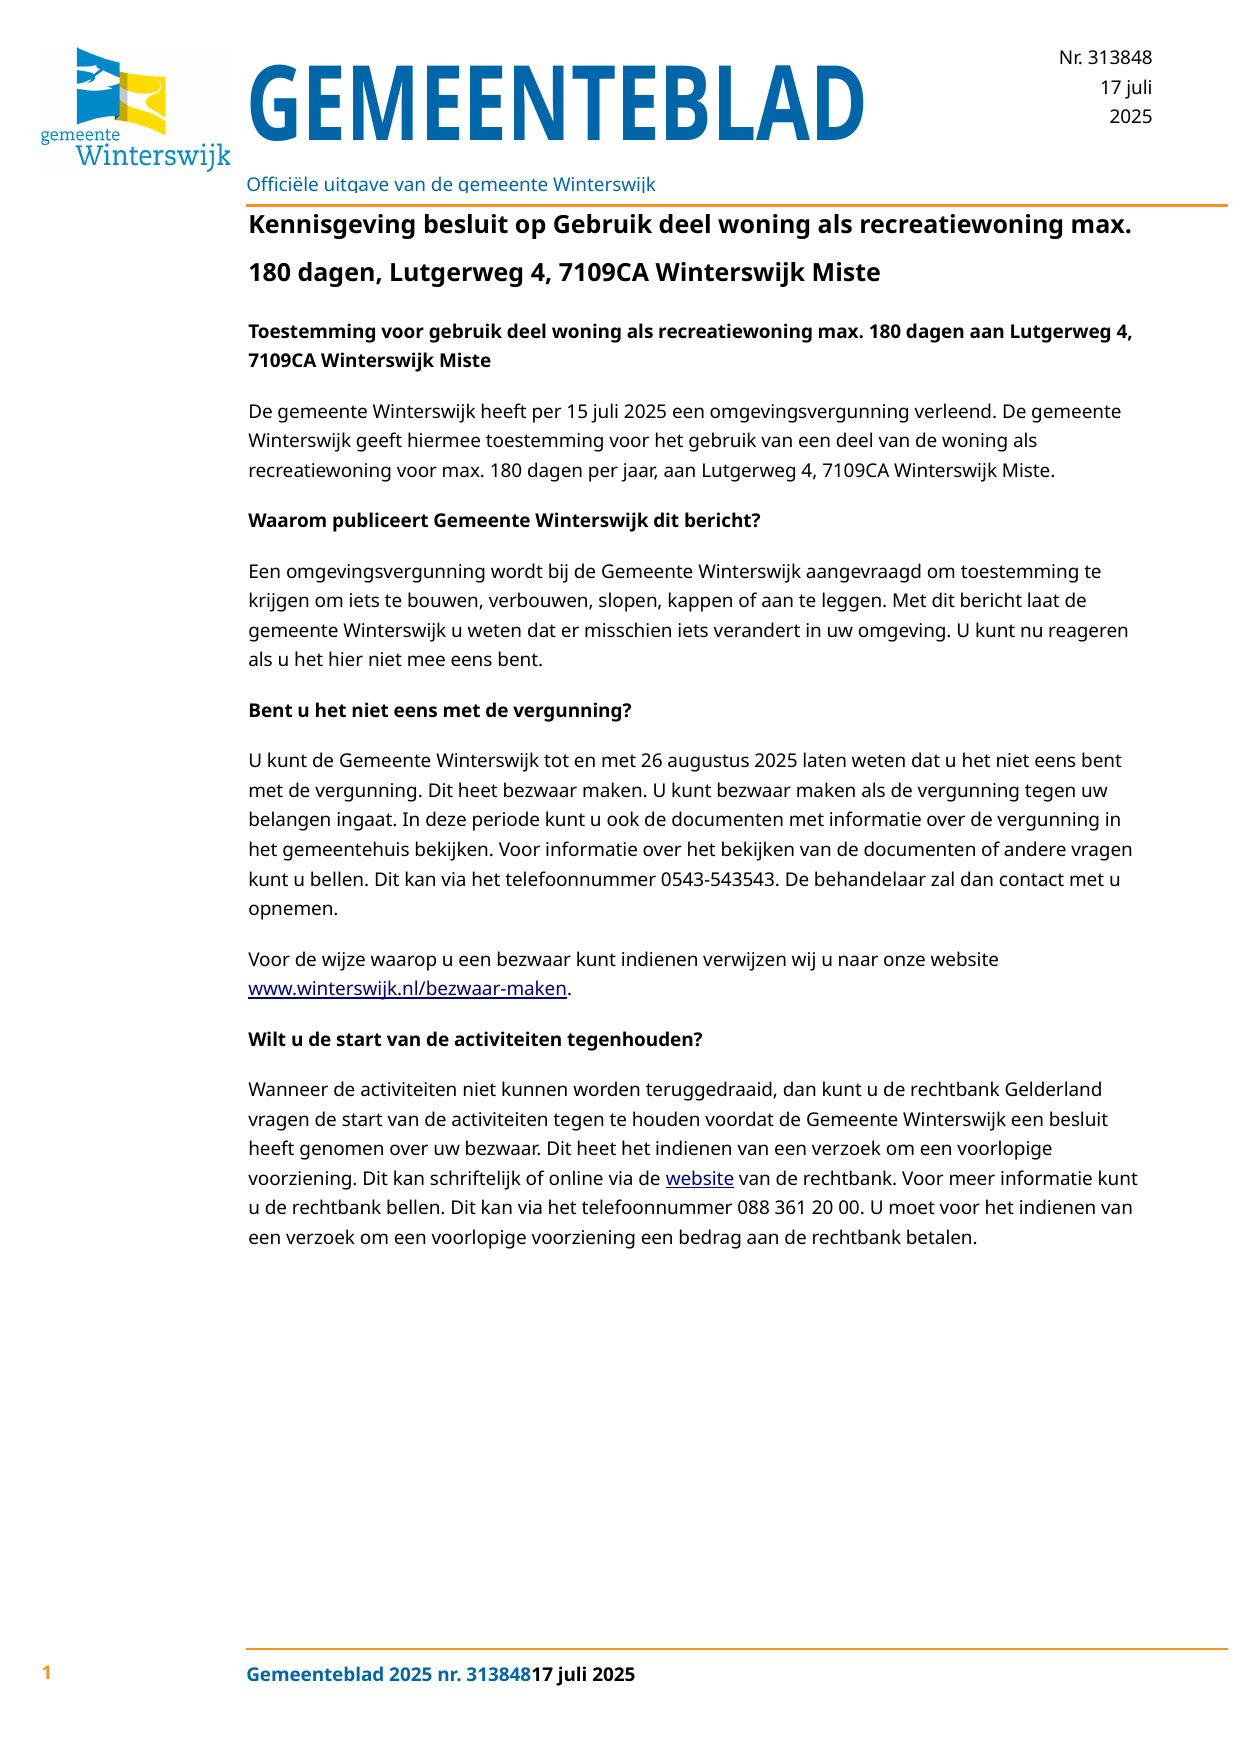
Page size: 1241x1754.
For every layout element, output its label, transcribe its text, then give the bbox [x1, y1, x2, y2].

text De gemeente Winterswijk heeft per 15 juli 2025 een omgevingsvergunning verleend. De gemeente Winterswijk geeft hiermee toestemming voor het gebruik van een deel van de woning als recreatiewoning voor max. 180 dagen per jaar, aan Lutgerweg 4, 7109CA Winterswijk Miste. [248, 398, 1152, 483]
text Kennisgeving besluit op Gebruik deel woning als recreatiewoning max. 180 dagen, Lutgerweg 4, 7109CA Winterswijk Miste [248, 207, 1152, 288]
picture [225, 153, 231, 162]
text Bent u het niet eens met de vergunning? [248, 697, 1152, 723]
text Toestemming voor gebruik deel woning als recreatiewoning max. 180 dagen aan Lutgerweg 4, 7109CA Winterswijk Miste [248, 318, 1152, 373]
text U kunt de Gemeente Winterswijk tot en met 26 augustus 2025 laten weten dat u het niet eens bent met de vergunning. Dit heet bezwaar maken. U kunt bezwaar maken als de vergunning tegen uw belangen ingaat. In deze periode kunt u ook de documenten met informatie over de vergunning in het gemeentehuis bekijken. Voor informatie over het bekijken van de documenten of andere vragen kunt u bellen. Dit kan via het telefoonnummer 0543-543543. De behandelaar zal dan contact met u opnemen. [248, 747, 1152, 921]
picture [41, 47, 231, 172]
text Wilt u de start van de activiteiten tegenhouden? [248, 1026, 1152, 1052]
text Wanneer de activiteiten niet kunnen worden teruggedraaid, dan kunt u de rechtbank Gelderland vragen de start van de activiteiten tegen te houden voordat de Gemeente Winterswijk een besluit heeft genomen over uw bezwaar. Dit heet het indienen van een verzoek om een voorlopige voorziening. Dit kan schriftelijk of online via de website van de rechtbank. Voor meer informatie kunt u de rechtbank bellen. Dit kan via het telefoonnummer 088 361 20 00. U moet voor het indienen van een verzoek om een voorlopige voorziening een bedrag aan de rechtbank betalen. [248, 1076, 1152, 1250]
text Een omgevingsvergunning wordt bij de Gemeente Winterswijk aangevraagd om toestemming te krijgen om iets te bouwen, verbouwen, slopen, kappen of aan te leggen. Met dit bericht laat de gemeente Winterswijk u weten dat er misschien iets verandert in uw omgeving. U kunt nu reageren als u het hier niet mee eens bent. [248, 558, 1152, 672]
text Voor de wijze waarop u een bezwaar kunt indienen verwijzen wij u naar onze website www.winterswijk.nl/bezwaar-maken. [248, 946, 1152, 1001]
text Waarom publiceert Gemeente Winterswijk dit bericht? [248, 507, 1152, 533]
